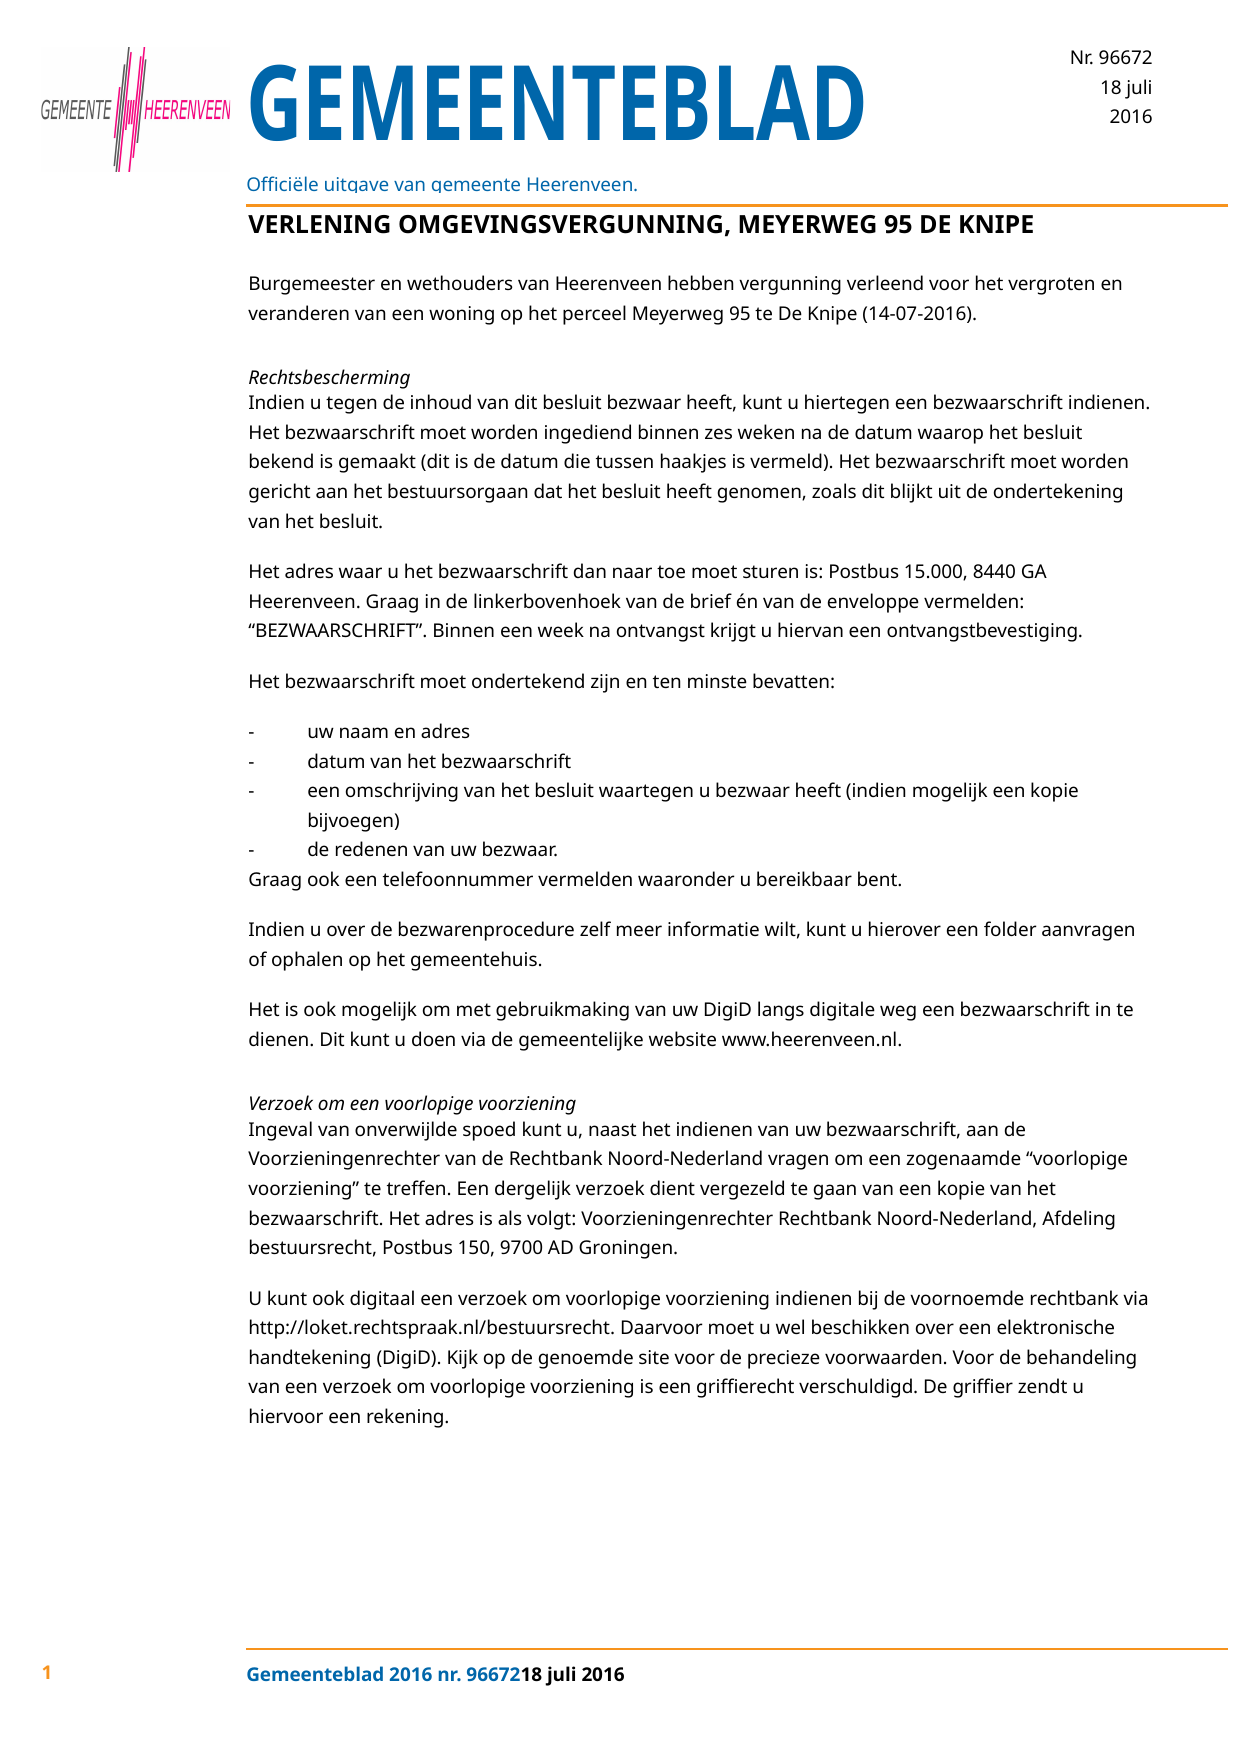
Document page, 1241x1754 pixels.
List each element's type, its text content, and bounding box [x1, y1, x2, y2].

text Graag ook een telefoonnummer vermelden waaronder u bereikbaar bent. [248, 866, 1152, 892]
list de redenen van uw bezwaar. [248, 837, 1152, 862]
text Indien u over de bezwarenprocedure zelf meer informatie wilt, kunt u hierover een folder aanvragen of ophalen op het gemeentehuis. [248, 917, 1152, 972]
text Het is ook mogelijk om met gebruikmaking van uw DigiD langs digitale weg een bezwaarschrift in te dienen. Dit kunt u doen via de gemeentelijke website www.heerenveen.nl. [248, 997, 1152, 1052]
text VERLENING OMGEVINGSVERGUNNING, MEYERWEG 95 DE KNIPE [248, 207, 1152, 241]
text Verzoek om een voorlopige voorziening [248, 1090, 1152, 1116]
text Het bezwaarschrift moet ondertekend zijn en ten minste bevatten: [248, 668, 1152, 694]
text Burgemeester en wethouders van Heerenveen hebben vergunning verleend voor het vergroten en veranderen van een woning op het perceel Meyerweg 95 te De Knipe (14-07-2016). [248, 270, 1152, 326]
text Het adres waar u het bezwaarschrift dan naar toe moet sturen is: Postbus 15.000, 8440 GA Heerenveen. Graag in de linkerbovenhoek van de brief én van de enveloppe vermelden: “BEZWAARSCHRIFT”. Binnen een week na ontvangst krijgt u hiervan een ontvangstbevestiging. [248, 558, 1152, 643]
list uw naam en adres [248, 718, 1152, 744]
list datum van het bezwaarschrift [248, 748, 1152, 774]
text U kunt ook digitaal een verzoek om voorlopige voorziening indienen bij de voornoemde rechtbank via http://loket.rechtspraak.nl/bestuursrecht. Daarvoor moet u wel beschikken over een elektronische handtekening (DigiD). Kijk op de genoemde site voor de precieze voorwaarden. Voor de behandeling van een verzoek om voorlopige voorziening is een griffierecht verschuldigd. De griffier zendt u hiervoor een rekening. [248, 1285, 1152, 1429]
text Indien u tegen de inhoud van dit besluit bezwaar heeft, kunt u hiertegen een bezwaarschrift indienen. Het bezwaarschrift moet worden ingediend binnen zes weken na de datum waarop het besluit bekend is gemaakt (dit is de datum die tussen haakjes is vermeld). Het bezwaarschrift moet worden gericht aan het bestuursorgaan dat het besluit heeft genomen, zoals dit blijkt uit de ondertekening van het besluit. [248, 389, 1152, 534]
text Rechtsbescherming [248, 364, 1152, 389]
list een omschrijving van het besluit waartegen u bezwaar heeft (indien mogelijk een kopie bijvoegen) [248, 777, 1152, 833]
text Ingeval van onverwijlde spoed kunt u, naast het indienen van uw bezwaarschrift, aan de Voorzieningenrechter van de Rechtbank Noord-Nederland vragen om een zogenaamde “voorlopige voorziening” te treffen. Een dergelijk verzoek dient vergezeld te gaan van een kopie van het bezwaarschrift. Het adres is als volgt: Voorzieningenrechter Rechtbank Noord-Nederland, Afdeling bestuursrecht, Postbus 150, 9700 AD Groningen. [248, 1116, 1152, 1260]
picture [41, 47, 231, 172]
